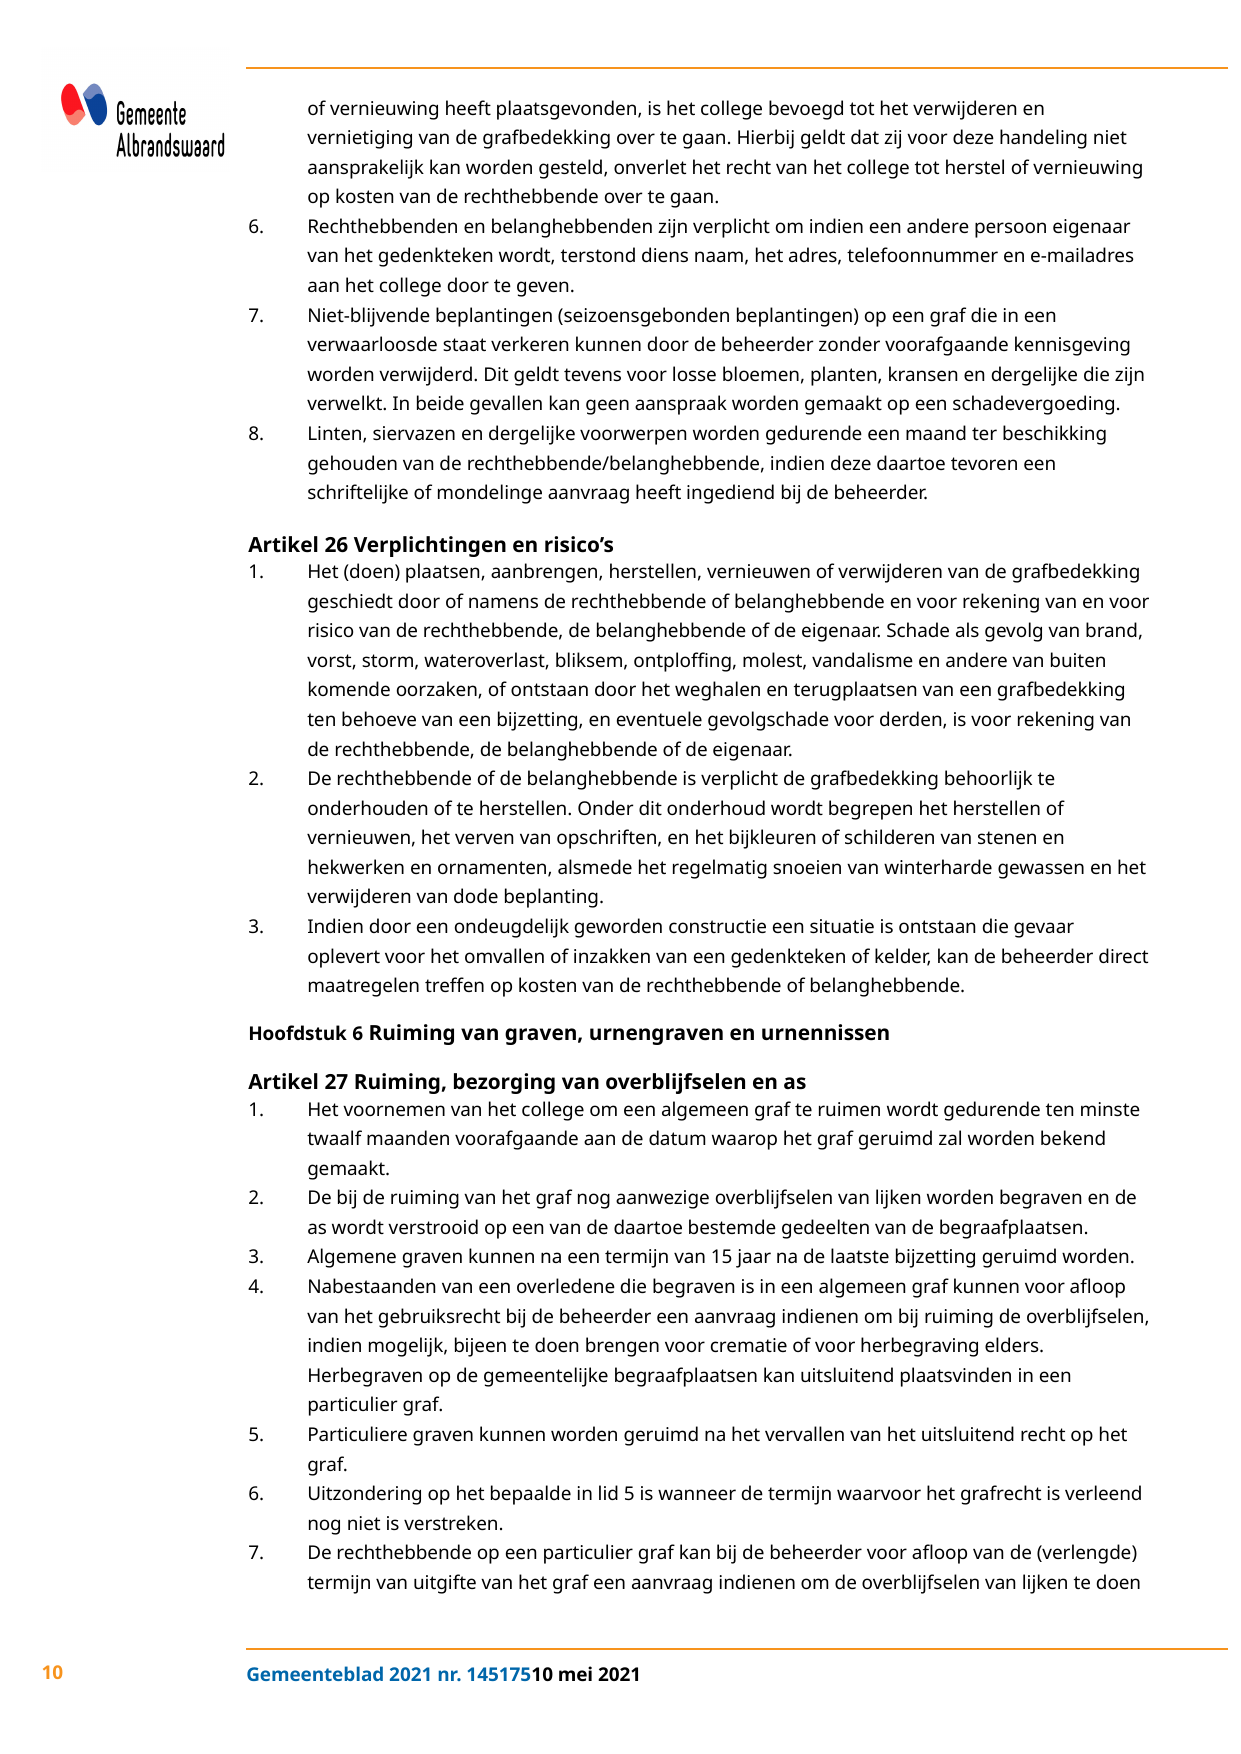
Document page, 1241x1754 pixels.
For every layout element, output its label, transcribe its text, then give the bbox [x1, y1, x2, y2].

list Het (doen) plaatsen, aanbrengen, herstellen, vernieuwen of verwijderen van de grafbedekking geschiedt door of namens de rechthebbende of belanghebbende en voor rekening van en voor risico van de rechthebbende, de belanghebbende of de eigenaar. Schade als gevolg van brand, vorst, storm, wateroverlast, bliksem, ontploffing, molest, vandalisme en andere van buiten komende oorzaken, of ontstaan door het weghalen en terugplaatsen van een grafbedekking ten behoeve van een bijzetting, en eventuele gevolgschade voor derden, is voor rekening van de rechthebbende, de belanghebbende of de eigenaar. [248, 558, 1152, 761]
list Linten, siervazen en dergelijke voorwerpen worden gedurende een maand ter beschikking gehouden van de rechthebbende/belanghebbende, indien deze daartoe tevoren een schriftelijke of mondelinge aanvraag heeft ingediend bij de beheerder. [248, 420, 1152, 505]
list De rechthebbende op een particulier graf kan bij de beheerder voor afloop van de (verlengde) termijn van uitgifte van het graf een aanvraag indienen om de overblijfselen van lijken te doen [248, 1539, 1152, 1595]
list De rechthebbende of de belanghebbende is verplicht de grafbedekking behoorlijk te onderhouden of te herstellen. Onder dit onderhoud wordt begrepen het herstellen of vernieuwen, het verven van opschriften, en het bijkleuren of schilderen van stenen en hekwerken en ornamenten, alsmede het regelmatig snoeien van winterharde gewassen en het verwijderen van dode beplanting. [248, 765, 1152, 909]
text Artikel 26 Verplichtingen en risico’s [248, 530, 1152, 558]
list Het voornemen van het college om een algemeen graf te ruimen wordt gedurende ten minste twaalf maanden voorafgaande aan de datum waarop het graf geruimd zal worden bekend gemaakt. [248, 1096, 1152, 1181]
list De bij de ruiming van het graf nog aanwezige overblijfselen van lijken worden begraven en de as wordt verstrooid op een van de daartoe bestemde gedeelten van de begraafplaatsen. [248, 1184, 1152, 1240]
list Rechthebbenden en belanghebbenden zijn verplicht om indien een andere persoon eigenaar van het gedenkteken wordt, terstond diens naam, het adres, telefoonnummer en e-mailadres aan het college door te geven. [248, 213, 1152, 298]
list Algemene graven kunnen na een termijn van 15 jaar na de laatste bijzetting geruimd worden. [248, 1244, 1152, 1269]
text Artikel 27 Ruiming, bezorging van overblijfselen en as [248, 1067, 1152, 1096]
text Hoofdstuk 6 Ruiming van graven, urnengraven en urnennissen [248, 1018, 1152, 1046]
list Nabestaanden van een overledene die begraven is in een algemeen graf kunnen voor afloop van het gebruiksrecht bij de beheerder een aanvraag indienen om bij ruiming de overblijfselen, indien mogelijk, bijeen te doen brengen voor crematie of voor herbegraving elders. Herbegraven op de gemeentelijke begraafplaatsen kan uitsluitend plaatsvinden in een particulier graf. [248, 1273, 1152, 1417]
list Particuliere graven kunnen worden geruimd na het vervallen van het uitsluitend recht op het graf. [248, 1421, 1152, 1476]
list of vernieuwing heeft plaatsgevonden, is het college bevoegd tot het verwijderen en vernietiging van de grafbedekking over te gaan. Hierbij geldt dat zij voor deze handeling niet aansprakelijk kan worden gesteld, onverlet het recht van het college tot herstel of vernieuwing op kosten van de rechthebbende over te gaan. [248, 95, 1152, 209]
list Uitzondering op het bepaalde in lid 5 is wanneer de termijn waarvoor het grafrecht is verleend nog niet is verstreken. [248, 1480, 1152, 1536]
list Niet-blijvende beplantingen (seizoensgebonden beplantingen) op een graf die in een verwaarloosde staat verkeren kunnen door de beheerder zonder voorafgaande kennisgeving worden verwijderd. Dit geldt tevens voor losse bloemen, planten, kransen en dergelijke die zijn verwelkt. In beide gevallen kan geen aanspraak worden gemaakt op een schadevergoeding. [248, 302, 1152, 416]
picture [41, 47, 231, 172]
list Indien door een ondeugdelijk geworden constructie een situatie is ontstaan die gevaar oplevert voor het omvallen of inzakken van een gedenkteken of kelder, kan de beheerder direct maatregelen treffen op kosten van de rechthebbende of belanghebbende. [248, 913, 1152, 998]
